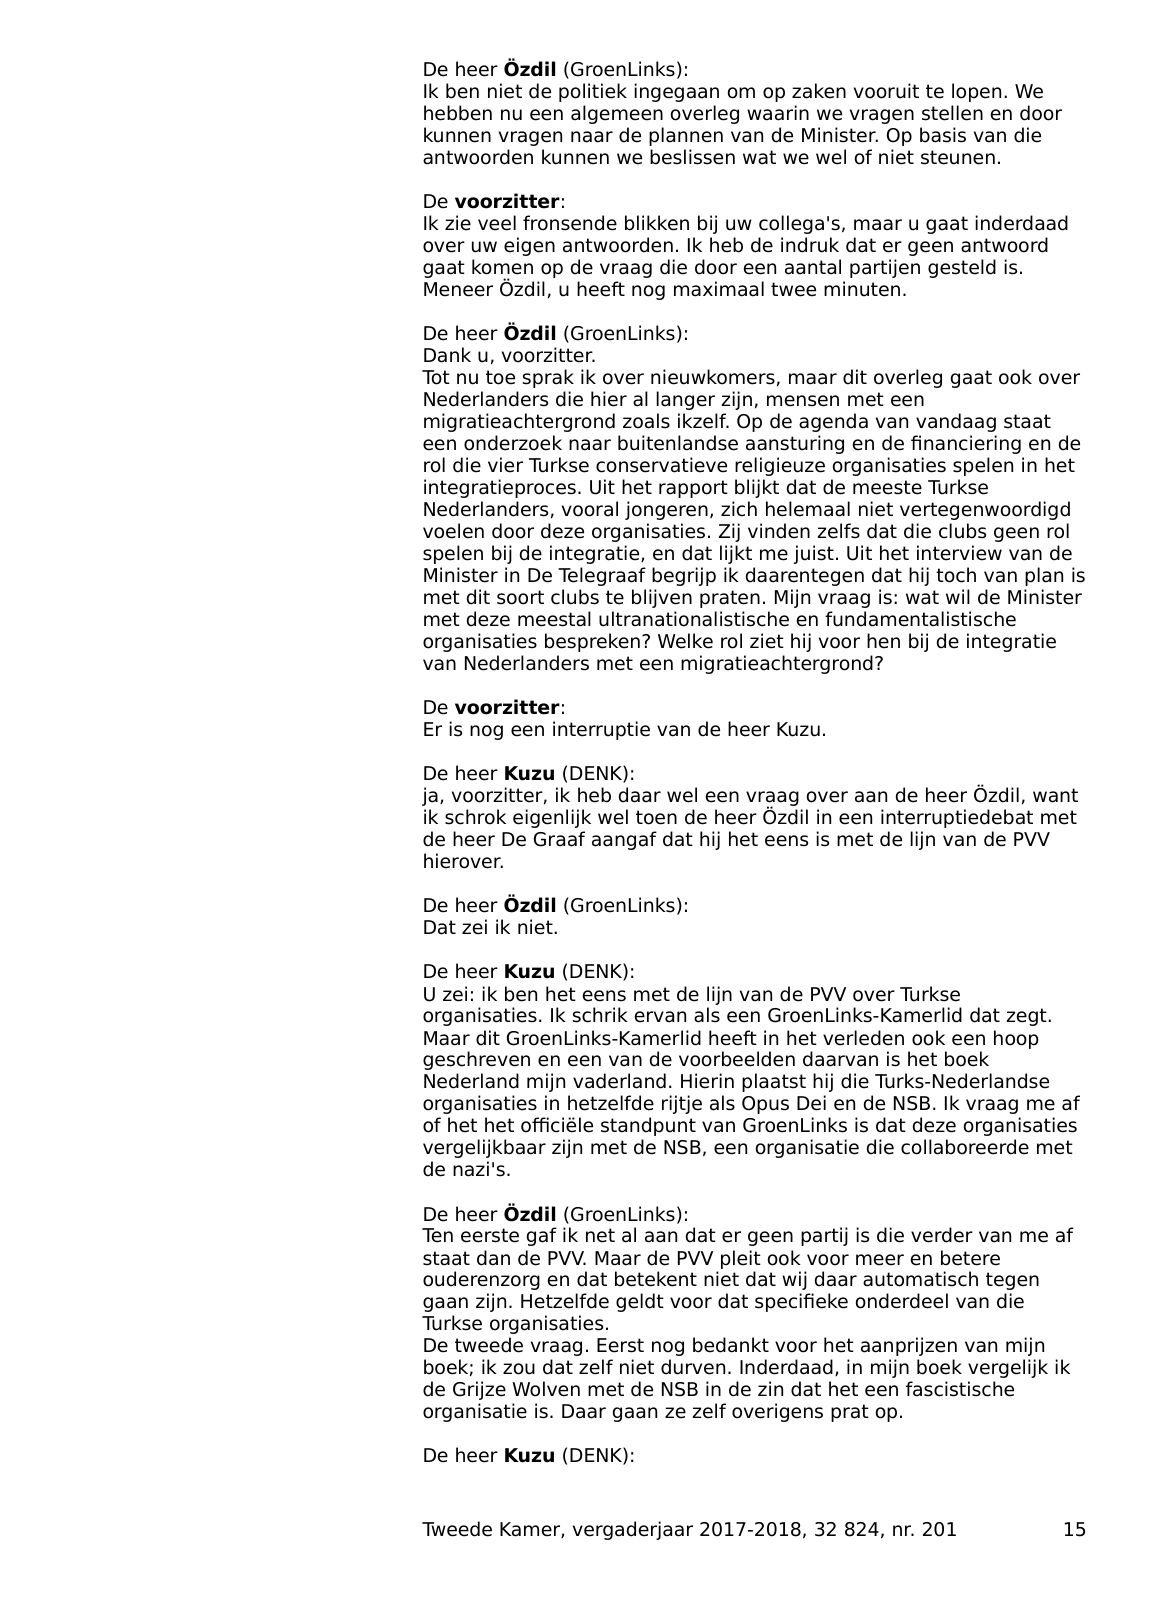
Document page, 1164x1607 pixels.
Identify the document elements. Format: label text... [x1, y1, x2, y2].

text ja, voorzitter, ik heb daar wel een vraag over aan de heer Özdil, want ik schrok eigenlijk wel toen de heer Özdil in een interruptiedebat met de heer De Graaf aangaf dat hij het eens is met de lijn van de PVV hierover. [422, 785, 1087, 873]
text Ten eerste gaf ik net al aan dat er geen partij is die verder van me af staat dan de PVV. Maar de PVV pleit ook voor meer en betere ouderenzorg en dat betekent niet dat wij daar automatisch tegen gaan zijn. Hetzelfde geldt voor dat specifieke onderdeel van die Turkse organisaties. [422, 1225, 1087, 1335]
text U zei: ik ben het eens met de lijn van de PVV over Turkse organisaties. Ik schrik ervan als een GroenLinks-Kamerlid dat zegt. Maar dit GroenLinks-Kamerlid heeft in het verleden ook een hoop geschreven en een van de voorbeelden daarvan is het boek Nederland mijn vaderland. Hierin plaatst hij die Turks-Nederlandse organisaties in hetzelfde rijtje als Opus Dei en de NSB. Ik vraag me af of het het officiële standpunt van GroenLinks is dat deze organisaties vergelijkbaar zijn met de NSB, een organisatie die collaboreerde met de nazi's. [422, 983, 1087, 1181]
text De heer Kuzu (DENK): [422, 961, 1087, 983]
text De voorzitter: [422, 697, 1087, 719]
text Dat zei ik niet. [422, 917, 1087, 939]
text Tot nu toe sprak ik over nieuwkomers, maar dit overleg gaat ook over Nederlanders die hier al langer zijn, mensen met een migratieachtergrond zoals ikzelf. Op de agenda van vandaag staat een onderzoek naar buitenlandse aansturing en de financiering en de rol die vier Turkse conservatieve religieuze organisaties spelen in het integratieproces. Uit het rapport blijkt dat de meeste Turkse Nederlanders, vooral jongeren, zich helemaal niet vertegenwoordigd voelen door deze organisaties. Zij vinden zelfs dat die clubs geen rol spelen bij de integratie, en dat lijkt me juist. Uit het interview van de Minister in De Telegraaf begrijp ik daarentegen dat hij toch van plan is met dit soort clubs te blijven praten. Mijn vraag is: wat wil de Minister met deze meestal ultranationalistische en fundamentalistische organisaties bespreken? Welke rol ziet hij voor hen bij de integratie van Nederlanders met een migratieachtergrond? [422, 367, 1087, 675]
text Meneer Özdil, u heeft nog maximaal twee minuten. [422, 279, 1087, 301]
text De heer Kuzu (DENK): [422, 763, 1087, 785]
text Dank u, voorzitter. [422, 345, 1087, 367]
text De heer Özdil (GroenLinks): [422, 59, 1087, 81]
text De heer Kuzu (DENK): [422, 1445, 1087, 1467]
text De tweede vraag. Eerst nog bedankt voor het aanprijzen van mijn boek; ik zou dat zelf niet durven. Inderdaad, in mijn boek vergelijk ik de Grijze Wolven met de NSB in de zin dat het een fascistische organisatie is. Daar gaan ze zelf overigens prat op. [422, 1335, 1087, 1423]
text De heer Özdil (GroenLinks): [422, 323, 1087, 345]
text Ik ben niet de politiek ingegaan om op zaken vooruit te lopen. We hebben nu een algemeen overleg waarin we vragen stellen en door kunnen vragen naar de plannen van de Minister. Op basis van die antwoorden kunnen we beslissen wat we wel of niet steunen. [422, 81, 1087, 169]
text Ik zie veel fronsende blikken bij uw collega's, maar u gaat inderdaad over uw eigen antwoorden. Ik heb de indruk dat er geen antwoord gaat komen op de vraag die door een aantal partijen gesteld is. [422, 213, 1087, 279]
text De heer Özdil (GroenLinks): [422, 1203, 1087, 1225]
text De heer Özdil (GroenLinks): [422, 895, 1087, 917]
text Er is nog een interruptie van de heer Kuzu. [422, 719, 1087, 741]
text De voorzitter: [422, 191, 1087, 213]
